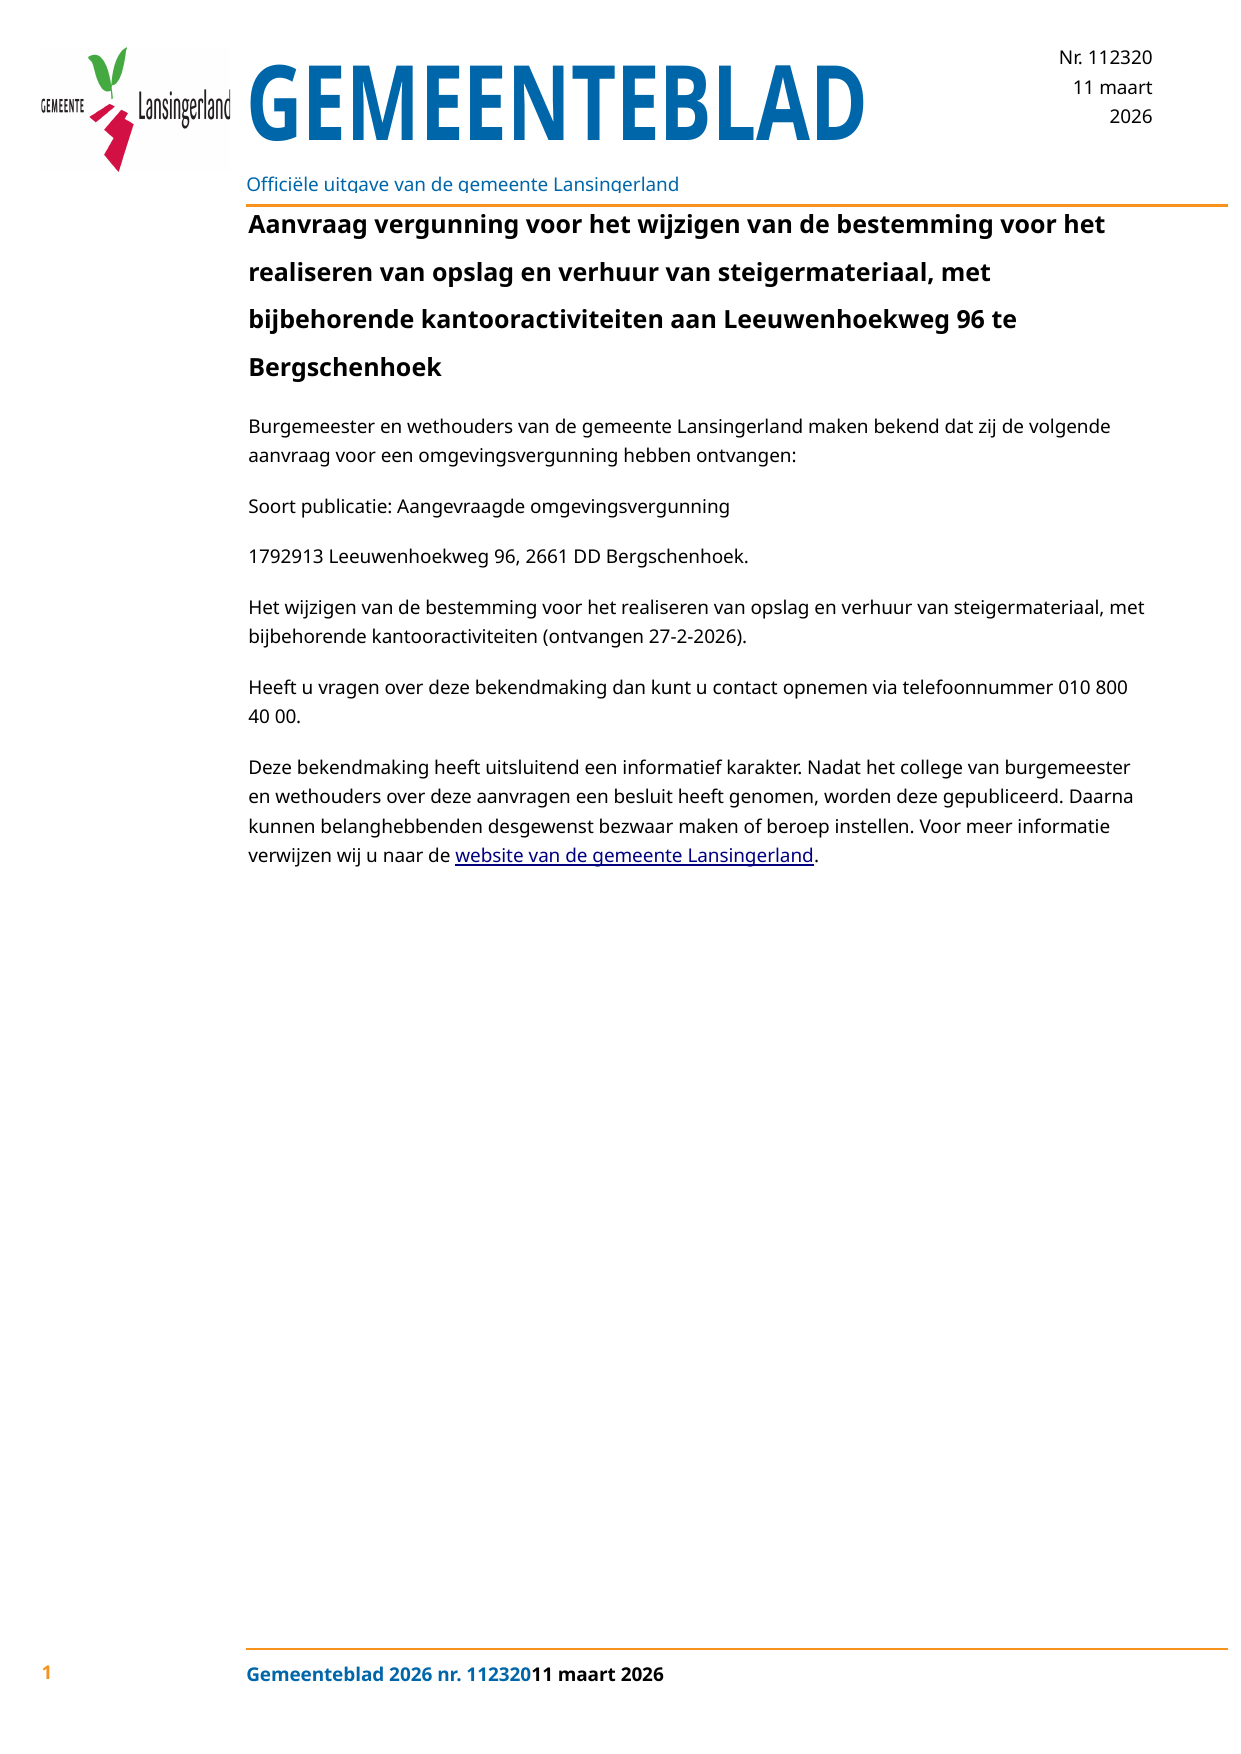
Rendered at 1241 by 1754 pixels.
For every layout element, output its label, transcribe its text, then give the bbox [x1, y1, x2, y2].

text 1792913 Leeuwenhoekweg 96, 2661 DD Bergschenhoek. [248, 543, 1152, 569]
picture [41, 47, 231, 172]
text Heeft u vragen over deze bekendmaking dan kunt u contact opnemen via telefoonnummer 010 800 40 00. [248, 674, 1152, 729]
text Aanvraag vergunning voor het wijzigen van de bestemming voor het realiseren van opslag en verhuur van steigermateriaal, met bijbehorende kantooractiviteiten aan Leeuwenhoekweg 96 te Bergschenhoek [248, 207, 1152, 384]
text Soort publicatie: Aangevraagde omgevingsvergunning [248, 493, 1152, 519]
text Het wijzigen van de bestemming voor het realiseren van opslag en verhuur van steigermateriaal, met bijbehorende kantooractiviteiten (ontvangen 27-2-2026). [248, 594, 1152, 649]
text Deze bekendmaking heeft uitsluitend een informatief karakter. Nadat het college van burgemeester en wethouders over deze aanvragen een besluit heeft genomen, worden deze gepubliceerd. Daarna kunnen belanghebbenden desgewenst bezwaar maken of beroep instellen. Voor meer informatie verwijzen wij u naar de website van de gemeente Lansingerland. [248, 754, 1152, 868]
text Burgemeester en wethouders van de gemeente Lansingerland maken bekend dat zij de volgende aanvraag voor een omgevingsvergunning hebben ontvangen: [248, 413, 1152, 468]
